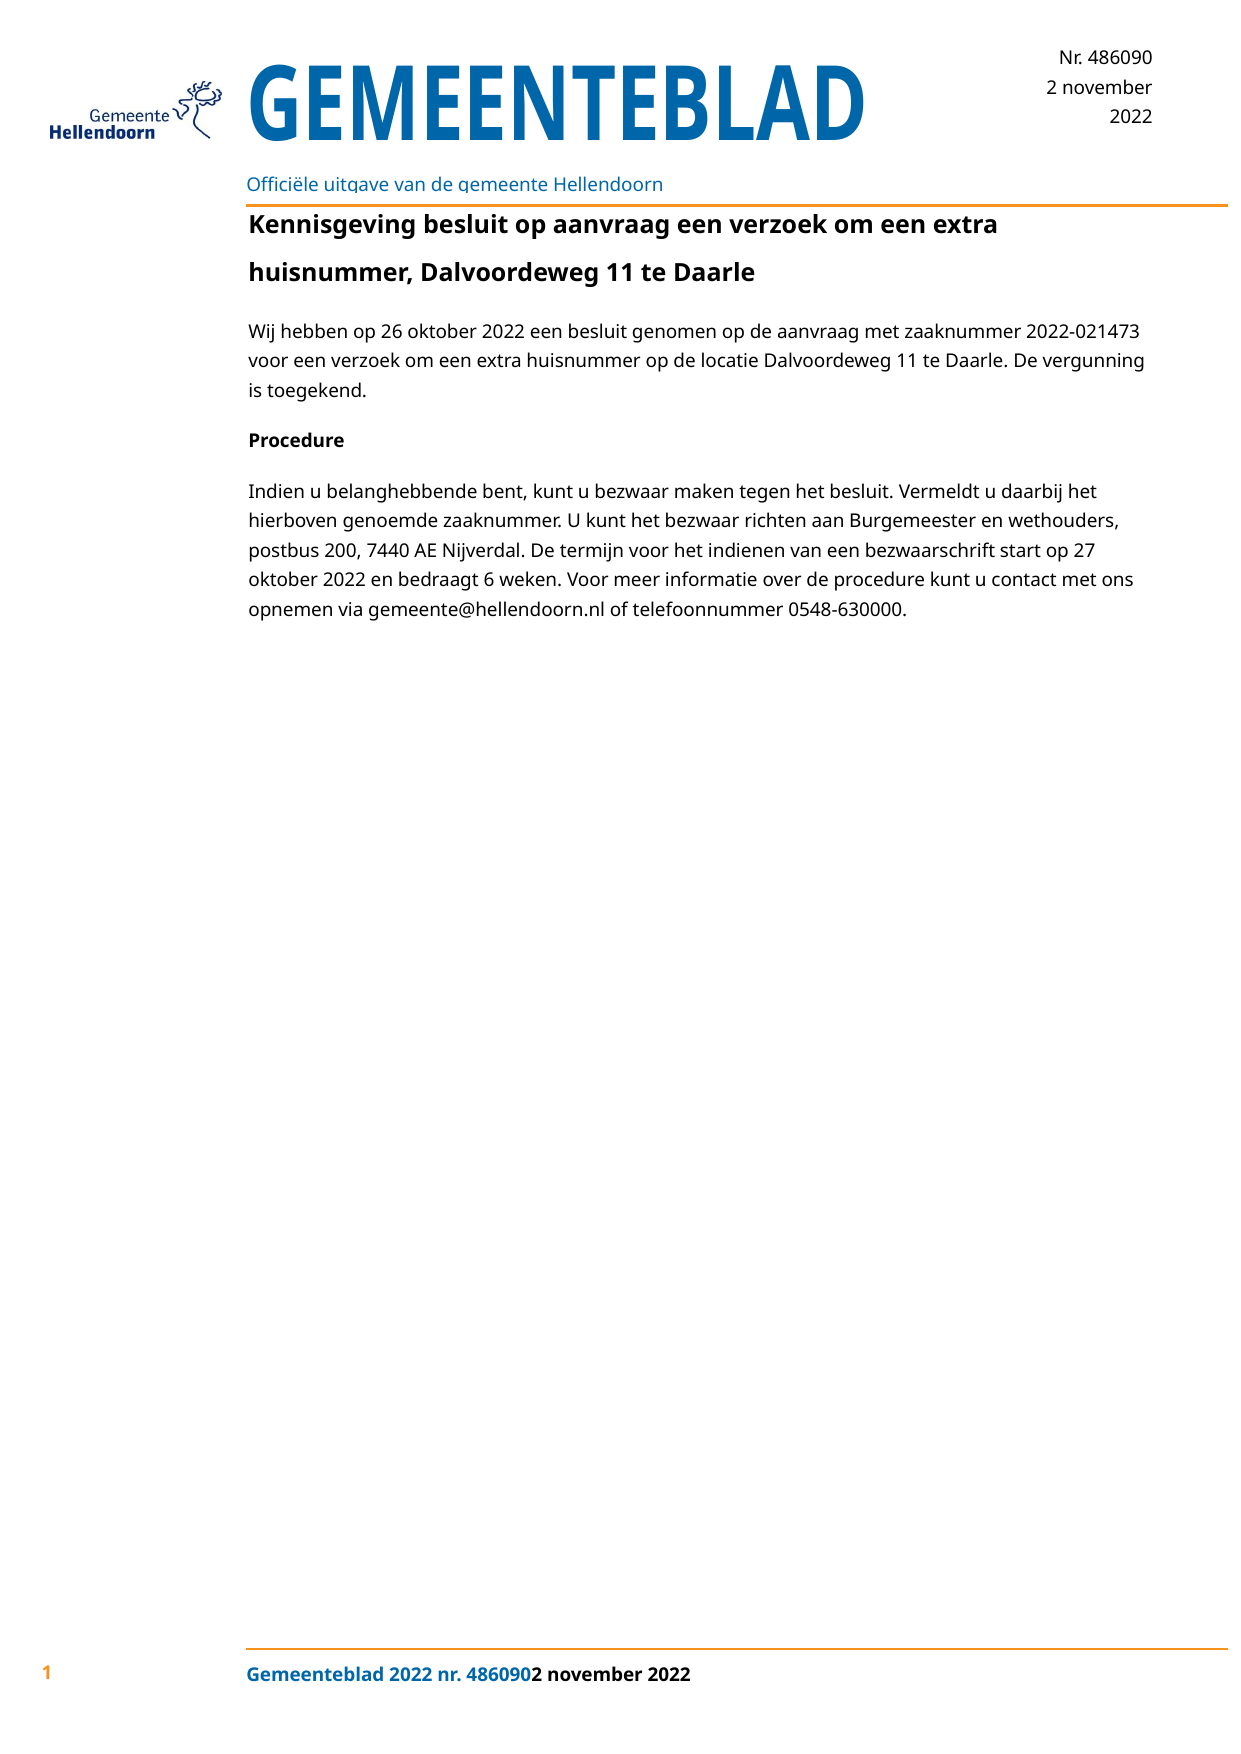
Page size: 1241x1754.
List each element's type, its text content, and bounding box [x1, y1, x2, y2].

text Wij hebben op 26 oktober 2022 een besluit genomen op de aanvraag met zaaknummer 2022-021473 voor een verzoek om een extra huisnummer op de locatie Dalvoordeweg 11 te Daarle. De vergunning is toegekend. [248, 318, 1152, 403]
text Kennisgeving besluit op aanvraag een verzoek om een extra huisnummer, Dalvoordeweg 11 te Daarle [248, 207, 1152, 288]
picture [41, 47, 231, 172]
text Indien u belanghebbende bent, kunt u bezwaar maken tegen het besluit. Vermeldt u daarbij het hierboven genoemde zaaknummer. U kunt het bezwaar richten aan Burgemeester en wethouders, postbus 200, 7440 AE Nijverdal. De termijn voor het indienen van een bezwaarschrift start op 27 oktober 2022 en bedraagt 6 weken. Voor meer informatie over de procedure kunt u contact met ons opnemen via gemeente@hellendoorn.nl of telefoonnummer 0548-630000. [248, 478, 1152, 622]
text Procedure [248, 427, 1152, 453]
